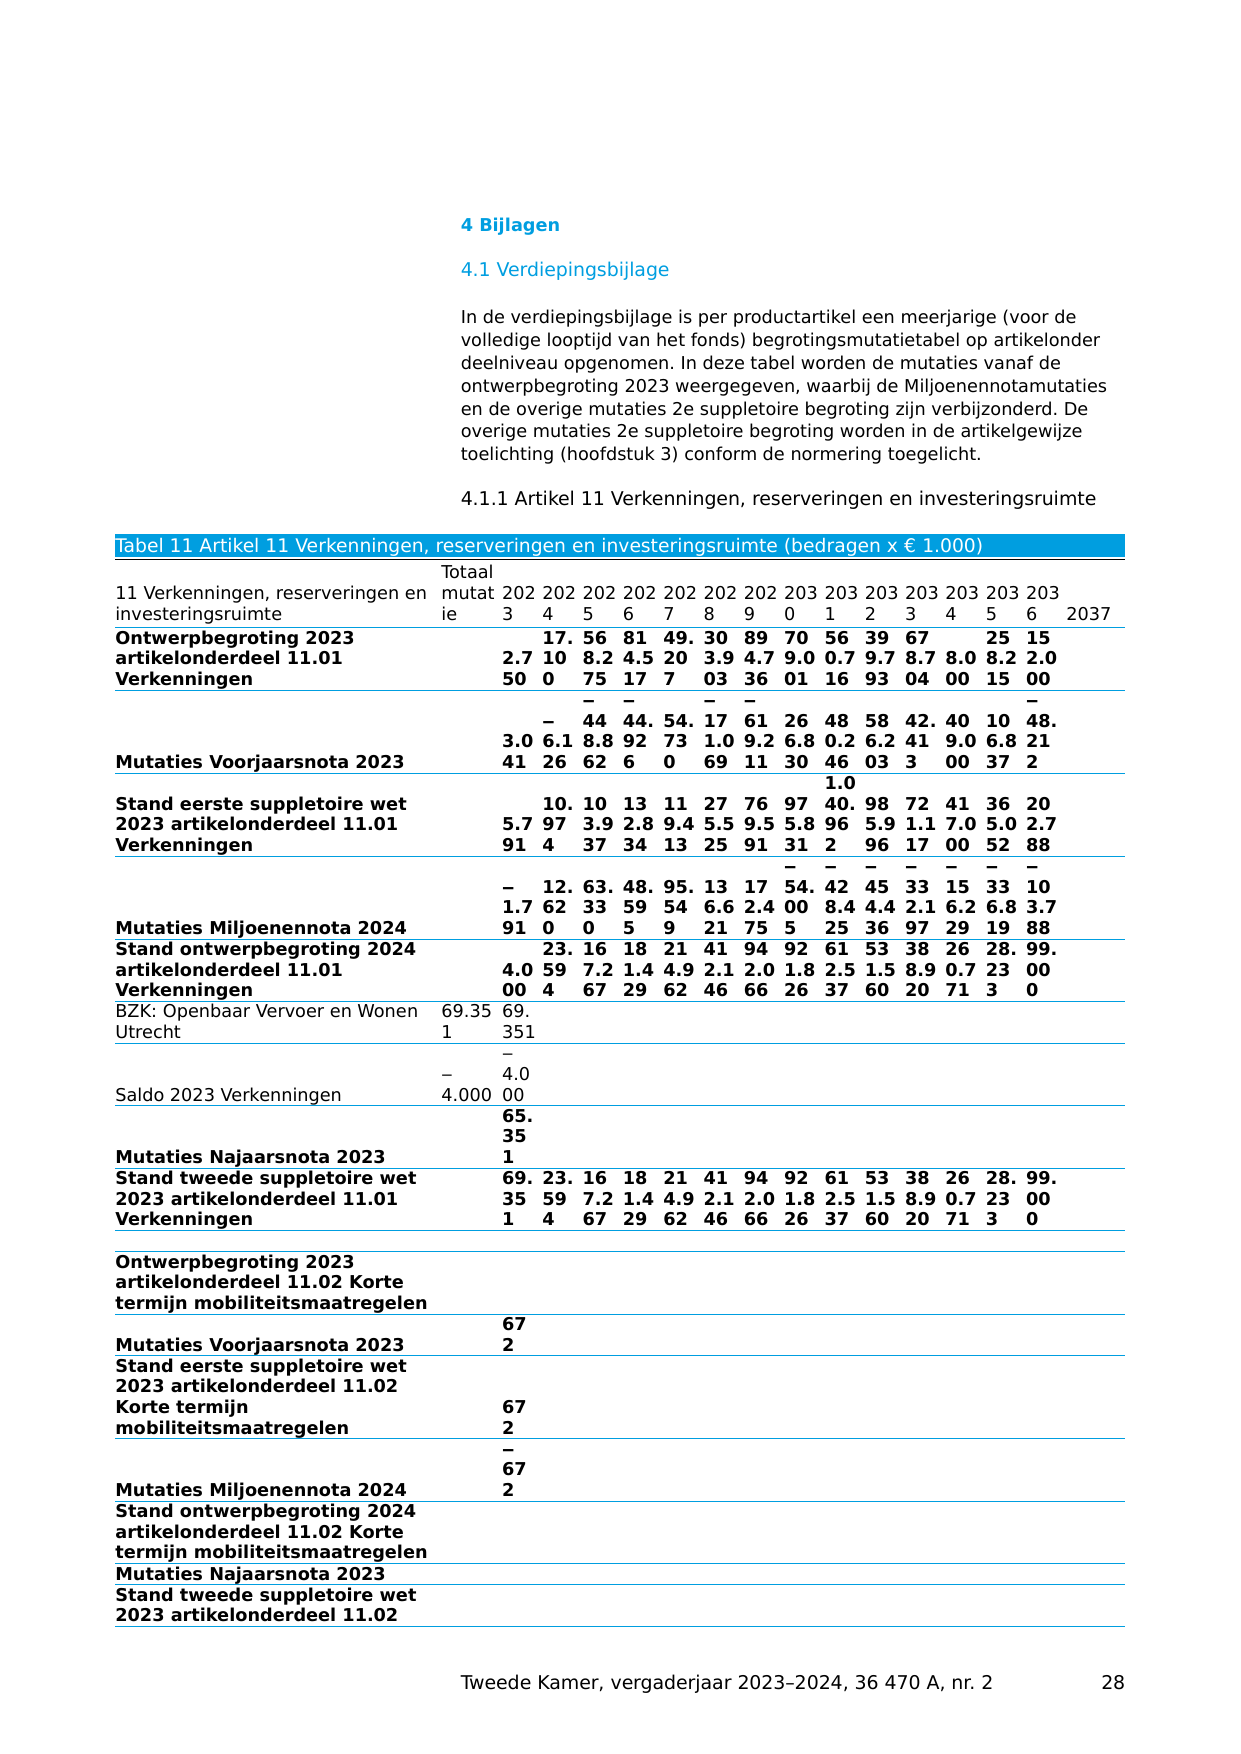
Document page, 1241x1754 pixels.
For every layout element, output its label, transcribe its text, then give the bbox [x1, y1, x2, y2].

table_cell [862, 1502, 902, 1563]
table_cell [1023, 1356, 1063, 1438]
table_cell [942, 1231, 983, 1251]
table_cell 388.920 [902, 1169, 942, 1230]
table_cell [580, 1106, 620, 1167]
table_cell [821, 1585, 862, 1626]
table_cell [438, 1252, 499, 1313]
table_cell ‒ 103.788 [1023, 857, 1063, 938]
table_cell [862, 1315, 902, 1355]
table_cell [821, 1252, 862, 1313]
table_cell ‒ 156.229 [942, 857, 983, 938]
table_cell [741, 1002, 781, 1043]
table_cell 23.594 [539, 1169, 579, 1230]
table_cell 48.595 [620, 857, 660, 938]
table_cell [902, 1252, 942, 1313]
table_cell 985.996 [862, 774, 902, 856]
table_cell [1063, 1044, 1125, 1105]
table_cell 399.793 [862, 628, 902, 689]
table_cell [862, 1044, 902, 1105]
table_cell [902, 1585, 942, 1626]
table_cell [862, 1252, 902, 1313]
table_cell 11 Verkenningen, reserveringen en investeringsruimte [115, 560, 438, 627]
table_cell 672 [499, 1315, 539, 1355]
table_cell [741, 1044, 781, 1105]
table_cell [580, 1002, 620, 1043]
table_cell [781, 1044, 821, 1105]
table_cell [942, 1315, 983, 1355]
table_cell [580, 1564, 620, 1584]
table_cell [580, 1315, 620, 1355]
table_cell 258.215 [983, 628, 1023, 689]
table_cell [660, 1106, 700, 1167]
table_cell [499, 1502, 539, 1563]
table_cell 678.704 [902, 628, 942, 689]
table_cell [620, 1502, 660, 1563]
table_cell [620, 1252, 660, 1313]
table_cell [821, 1439, 862, 1501]
table_cell [942, 1439, 983, 1501]
table_cell [741, 1439, 781, 1501]
table_cell 181.429 [620, 1169, 660, 1230]
table_cell 942.066 [741, 1169, 781, 1230]
table_cell Stand eerste suppletoire wet 2023 artikelonderdeel 11.01 Verkenningen [115, 774, 438, 856]
table_cell [983, 1231, 1023, 1251]
table_cell 99.000 [1023, 940, 1063, 1001]
table_cell 69.351 [438, 1002, 499, 1043]
table_cell [902, 1315, 942, 1355]
table_cell [700, 1252, 741, 1313]
table_cell [741, 1585, 781, 1626]
table_cell 2034 [942, 560, 983, 627]
table_cell 612.537 [821, 940, 862, 1001]
table_cell [539, 1585, 579, 1626]
table_cell 2033 [902, 560, 942, 627]
table_cell 17.100 [539, 628, 579, 689]
table_cell [438, 1585, 499, 1626]
table_cell [620, 1044, 660, 1105]
table_cell 412.146 [700, 1169, 741, 1230]
table_cell [1023, 1231, 1063, 1251]
table_cell [438, 1502, 499, 1563]
table_cell [942, 1106, 983, 1167]
table_cell [1063, 1356, 1125, 1438]
table_cell 303.903 [700, 628, 741, 689]
table_cell [1063, 1315, 1125, 1355]
table_cell [781, 1231, 821, 1251]
table_cell [660, 1564, 700, 1584]
table_cell [499, 1252, 539, 1313]
table_cell ‒ 44.926 [620, 691, 660, 772]
table_cell [862, 1231, 902, 1251]
table_cell [983, 1356, 1023, 1438]
table_cell ‒ 336.819 [983, 857, 1023, 938]
table_cell 69.351 [499, 1169, 539, 1230]
table_cell [821, 1044, 862, 1105]
table_cell ‒ 619.211 [741, 691, 781, 772]
table_cell 214.962 [660, 940, 700, 1001]
table_cell [700, 1585, 741, 1626]
table_cell Mutaties Voorjaarsnota 2023 [115, 1315, 438, 1355]
table_cell 2030 [781, 560, 821, 627]
table_cell 2025 [580, 560, 620, 627]
table_cell [942, 1502, 983, 1563]
table_cell [781, 1002, 821, 1043]
table_cell [1063, 1231, 1125, 1251]
table_cell [620, 1564, 660, 1584]
table_cell 531.560 [862, 940, 902, 1001]
table_cell [700, 1002, 741, 1043]
table_cell ‒ 171.069 [700, 691, 741, 772]
table_cell 65.351 [499, 1106, 539, 1167]
table_cell 975.831 [781, 774, 821, 856]
table_cell [660, 1044, 700, 1105]
table_cell 23.594 [539, 940, 579, 1001]
table_cell Mutaties Miljoenennota 2024 [115, 1439, 438, 1501]
table_cell [983, 1585, 1023, 1626]
table_cell [499, 1564, 539, 1584]
table_cell [1063, 774, 1125, 856]
table_cell [781, 1252, 821, 1313]
table_cell [902, 1502, 942, 1563]
table_cell [902, 1439, 942, 1501]
table_cell 119.413 [660, 774, 700, 856]
table_cell [781, 1106, 821, 1167]
table_cell ‒ 1.791 [499, 857, 539, 938]
table_cell [983, 1564, 1023, 1584]
table_cell [438, 1169, 499, 1230]
table_cell 814.517 [620, 628, 660, 689]
table_cell 28.233 [983, 940, 1023, 1001]
table_cell 480.246 [821, 691, 862, 772]
table_cell 69.351 [499, 1002, 539, 1043]
table_cell [660, 1231, 700, 1251]
table_cell 2023 [499, 560, 539, 627]
table_cell 8.000 [942, 628, 983, 689]
table_cell 181.429 [620, 940, 660, 1001]
table_cell [983, 1002, 1023, 1043]
table_cell [1063, 1252, 1125, 1313]
table_cell 49.207 [660, 628, 700, 689]
table_cell [539, 1252, 579, 1313]
table_cell 106.837 [983, 691, 1023, 772]
table_cell [438, 774, 499, 856]
table_cell [862, 1439, 902, 1501]
table_cell [580, 1356, 620, 1438]
table_cell [438, 691, 499, 772]
table_cell 412.146 [700, 940, 741, 1001]
title 4.1 Verdiepingsbijlage [461, 259, 1125, 281]
table_cell 417.000 [942, 774, 983, 856]
table_cell [821, 1002, 862, 1043]
table_cell 2027 [660, 560, 700, 627]
table_cell [438, 857, 499, 938]
table_cell 586.203 [862, 691, 902, 772]
table_cell 568.275 [580, 628, 620, 689]
table_cell [438, 1564, 499, 1584]
table_cell [983, 1044, 1023, 1105]
table_cell 4.000 [499, 940, 539, 1001]
table_cell Stand ontwerpbegroting 2024 artikelonderdeel 11.02 Korte termijn mobiliteitsmaatregelen [115, 1502, 438, 1563]
table_cell [1063, 940, 1125, 1001]
table_cell Mutaties Najaarsnota 2023 [115, 1564, 438, 1584]
table_cell 132.834 [620, 774, 660, 856]
table_cell 2029 [741, 560, 781, 627]
table_cell [902, 1356, 942, 1438]
table_cell 672 [499, 1356, 539, 1438]
table_cell 612.537 [821, 1169, 862, 1230]
table_cell [660, 1315, 700, 1355]
table_cell 266.830 [781, 691, 821, 772]
table_cell [115, 1231, 438, 1251]
table_cell Mutaties Voorjaarsnota 2023 [115, 691, 438, 772]
table_cell Stand eerste suppletoire wet 2023 artikelonderdeel 11.02 Korte termijn mobiliteitsmaatregelen [115, 1356, 438, 1438]
table_cell [539, 1502, 579, 1563]
table_cell 28.233 [983, 1169, 1023, 1230]
table_cell [781, 1585, 821, 1626]
table_cell [700, 1044, 741, 1105]
table_cell [539, 1106, 579, 1167]
table_cell 260.771 [942, 940, 983, 1001]
table_cell [902, 1002, 942, 1043]
table_cell [539, 1044, 579, 1105]
table_cell [620, 1585, 660, 1626]
table_cell 409.000 [942, 691, 983, 772]
table_cell [539, 1439, 579, 1501]
table_cell Stand tweede suppletoire wet 2023 artikelonderdeel 11.02 [115, 1585, 438, 1626]
table_cell [700, 1356, 741, 1438]
table_cell [499, 1585, 539, 1626]
table_cell [942, 1002, 983, 1043]
table_cell 99.000 [1023, 1169, 1063, 1230]
table_cell [1063, 1169, 1125, 1230]
table_cell [902, 1231, 942, 1251]
table_cell 1.040.962 [821, 774, 862, 856]
table_cell [741, 1315, 781, 1355]
table_cell [1023, 1585, 1063, 1626]
table_cell [1023, 1564, 1063, 1584]
table_cell [1063, 1502, 1125, 1563]
table_cell [781, 1356, 821, 1438]
table_cell [438, 940, 499, 1001]
table_cell 921.826 [781, 1169, 821, 1230]
table_cell [438, 628, 499, 689]
table_cell [1023, 1252, 1063, 1313]
table_cell [620, 1439, 660, 1501]
table_cell [660, 1252, 700, 1313]
table_cell 942.066 [741, 940, 781, 1001]
table_cell ‒ 48.212 [1023, 691, 1063, 772]
table_cell [438, 1439, 499, 1501]
table_cell [1063, 1439, 1125, 1501]
table_cell ‒ 4.000 [438, 1044, 499, 1105]
table_cell 167.267 [580, 940, 620, 1001]
table_cell [580, 1439, 620, 1501]
table_cell 2024 [539, 560, 579, 627]
table_cell [438, 1315, 499, 1355]
table_cell 709.001 [781, 628, 821, 689]
table_cell ‒ 332.197 [902, 857, 942, 938]
table_cell [821, 1106, 862, 1167]
table_cell ‒ 6.126 [539, 691, 579, 772]
table_cell [781, 1439, 821, 1501]
table_cell 10.974 [539, 774, 579, 856]
table_cell 2026 [620, 560, 660, 627]
table_cell Mutaties Miljoenennota 2024 [115, 857, 438, 938]
table_cell 103.937 [580, 774, 620, 856]
table_cell 42.413 [902, 691, 942, 772]
table_cell 54.730 [660, 691, 700, 772]
table_cell [983, 1315, 1023, 1355]
table_cell 921.826 [781, 940, 821, 1001]
table_cell [580, 1044, 620, 1105]
table_cell 3.041 [499, 691, 539, 772]
table_cell [902, 1044, 942, 1105]
table_cell [1063, 1106, 1125, 1167]
table_cell 275.525 [700, 774, 741, 856]
table_cell 167.267 [580, 1169, 620, 1230]
table_cell [821, 1356, 862, 1438]
table_cell [983, 1252, 1023, 1313]
table_cell [741, 1252, 781, 1313]
table_cell [741, 1502, 781, 1563]
table_cell [1063, 1585, 1125, 1626]
table_cell [700, 1106, 741, 1167]
table_cell [620, 1356, 660, 1438]
table_cell [821, 1502, 862, 1563]
table_cell 531.560 [862, 1169, 902, 1230]
table_cell 172.475 [741, 857, 781, 938]
table_cell ‒ 454.436 [862, 857, 902, 938]
table_cell 214.962 [660, 1169, 700, 1230]
table_cell 560.716 [821, 628, 862, 689]
table_cell ‒ 4.000 [499, 1044, 539, 1105]
table_cell 365.052 [983, 774, 1023, 856]
table_cell [942, 1252, 983, 1313]
table_cell 5.791 [499, 774, 539, 856]
table_cell 2031 [821, 560, 862, 627]
table_cell [1063, 1564, 1125, 1584]
table_cell 2036 [1023, 560, 1063, 627]
table_cell [660, 1002, 700, 1043]
table_cell ‒ 428.425 [821, 857, 862, 938]
table_cell [741, 1106, 781, 1167]
title 4 Bijlagen [461, 213, 1125, 236]
table_cell [660, 1439, 700, 1501]
table_cell Ontwerpbegroting 2023 artikelonderdeel 11.01 Verkenningen [115, 628, 438, 689]
table_cell [580, 1231, 620, 1251]
table_cell [862, 1002, 902, 1043]
table_cell BZK: Openbaar Vervoer en Wonen Utrecht [115, 1002, 438, 1043]
table_cell [660, 1502, 700, 1563]
table_cell [942, 1585, 983, 1626]
table_cell 136.621 [700, 857, 741, 938]
table_cell 12.620 [539, 857, 579, 938]
table_cell [660, 1356, 700, 1438]
table_cell [741, 1356, 781, 1438]
table_cell [741, 1231, 781, 1251]
table_cell [620, 1002, 660, 1043]
table_cell 2028 [700, 560, 741, 627]
table_cell [902, 1564, 942, 1584]
table_cell [700, 1502, 741, 1563]
table_cell ‒ 448.862 [580, 691, 620, 772]
table_cell 152.000 [1023, 628, 1063, 689]
table_cell [1063, 857, 1125, 938]
table_cell 769.591 [741, 774, 781, 856]
table_cell [781, 1564, 821, 1584]
table_cell Ontwerpbegroting 2023 artikelonderdeel 11.02 Korte termijn mobiliteitsmaatregelen [115, 1252, 438, 1313]
table_cell 2035 [983, 560, 1023, 627]
table_cell [821, 1564, 862, 1584]
table_cell 2.750 [499, 628, 539, 689]
table_cell [580, 1585, 620, 1626]
table_cell [438, 1106, 499, 1167]
table_cell [620, 1231, 660, 1251]
table_cell [942, 1564, 983, 1584]
table_cell [862, 1106, 902, 1167]
table_cell [438, 1231, 499, 1251]
table_cell [700, 1439, 741, 1501]
table_cell [539, 1315, 579, 1355]
table_cell [1023, 1502, 1063, 1563]
text In de verdiepingsbijlage is per productartikel een meerjarige (voor de volledige looptijd van het fonds) begrotingsmutatietabel op artikelonder deelniveau opgenomen. In deze tabel worden de mutaties vanaf de ontwerpbegroting 2023 weergegeven, waarbij de Miljoenennotamutaties en de overige mutaties 2e suppletoire begroting zijn verbijzonderd. De overige mutaties 2e suppletoire begroting worden in de artikelgewijze toelichting (hoofdstuk 3) conform de normering toegelicht. [461, 305, 1125, 465]
table_cell 202.788 [1023, 774, 1063, 856]
table_cell [580, 1252, 620, 1313]
table_cell [1023, 1315, 1063, 1355]
table_cell [1063, 628, 1125, 689]
table_cell Stand tweede suppletoire wet 2023 artikelonderdeel 11.01 Verkenningen [115, 1169, 438, 1230]
table_cell [539, 1002, 579, 1043]
table_cell Totaal mutatie [438, 560, 499, 627]
table_cell Mutaties Najaarsnota 2023 [115, 1106, 438, 1167]
table_cell Saldo 2023 Verkenningen [115, 1044, 438, 1105]
title 4.1.1 Artikel 11 Verkenningen, reserveringen en investeringsruimte [461, 488, 1125, 510]
table_cell 721.117 [902, 774, 942, 856]
table_cell [821, 1315, 862, 1355]
table_cell [862, 1356, 902, 1438]
table_cell [781, 1502, 821, 1563]
table_cell 894.736 [741, 628, 781, 689]
table_cell [942, 1356, 983, 1438]
table_cell [1023, 1439, 1063, 1501]
table_cell [700, 1231, 741, 1251]
table_cell [700, 1315, 741, 1355]
table_cell [741, 1564, 781, 1584]
table_cell 2037 [1063, 560, 1125, 627]
table_cell [983, 1106, 1023, 1167]
table_cell [781, 1315, 821, 1355]
table_cell [1023, 1002, 1063, 1043]
table_cell [1063, 691, 1125, 772]
table_cell [580, 1502, 620, 1563]
table_cell [539, 1231, 579, 1251]
table_cell [983, 1502, 1023, 1563]
table_cell ‒ 54.005 [781, 857, 821, 938]
table_cell 63.330 [580, 857, 620, 938]
table_cell 260.771 [942, 1169, 983, 1230]
table_cell [620, 1106, 660, 1167]
table_cell [942, 1044, 983, 1105]
table_cell Stand ontwerpbegroting 2024 artikelonderdeel 11.01 Verkenningen [115, 940, 438, 1001]
table_cell [539, 1356, 579, 1438]
table_cell [1063, 1002, 1125, 1043]
table_cell [438, 1356, 499, 1438]
table_cell [821, 1231, 862, 1251]
table_cell [700, 1564, 741, 1584]
table_cell [1023, 1044, 1063, 1105]
table_cell [862, 1564, 902, 1584]
table_cell [862, 1585, 902, 1626]
table_cell [660, 1585, 700, 1626]
table_cell [499, 1231, 539, 1251]
table_cell [902, 1106, 942, 1167]
table_cell 95.549 [660, 857, 700, 938]
table_cell [539, 1564, 579, 1584]
table_cell [983, 1439, 1023, 1501]
table_cell ‒ 672 [499, 1439, 539, 1501]
table_cell [620, 1315, 660, 1355]
table_cell 2032 [862, 560, 902, 627]
table_cell [1023, 1106, 1063, 1167]
table_cell 388.920 [902, 940, 942, 1001]
